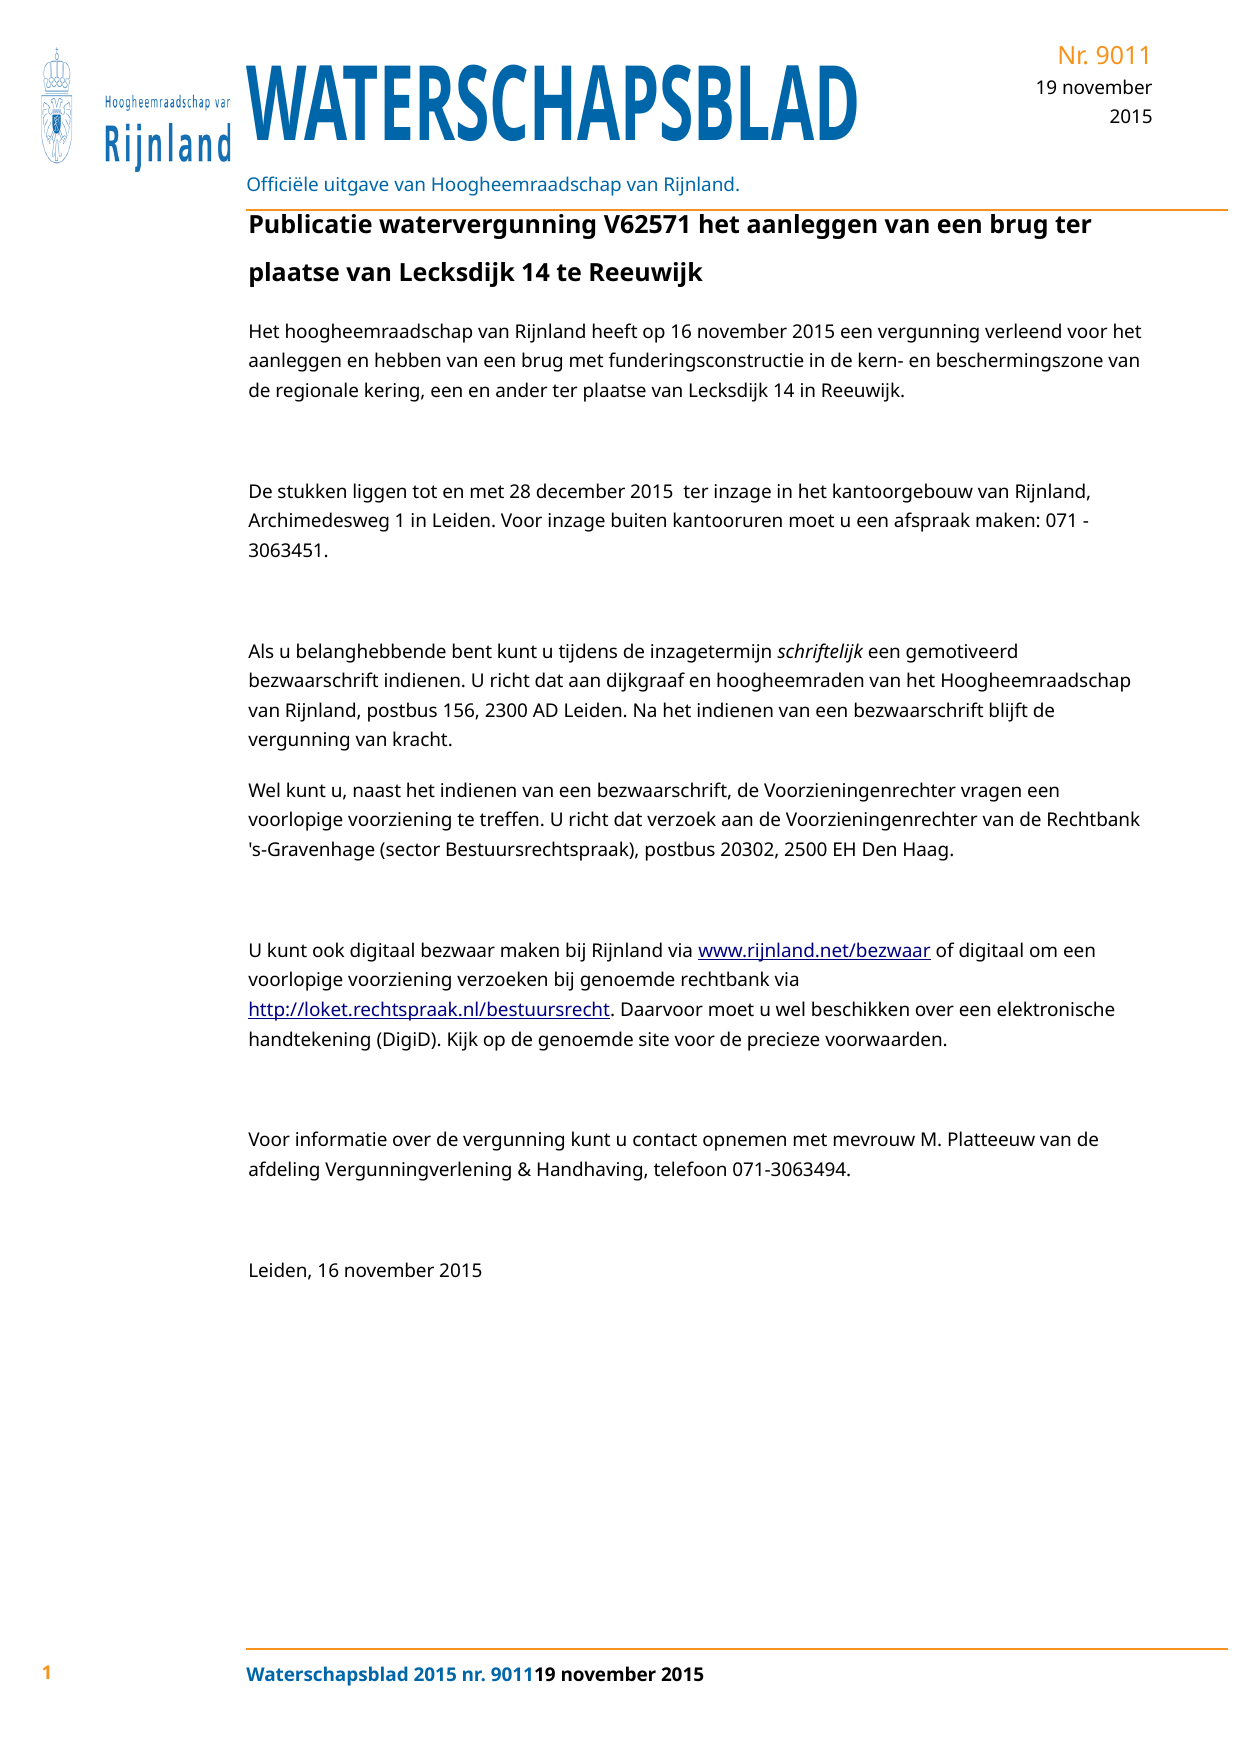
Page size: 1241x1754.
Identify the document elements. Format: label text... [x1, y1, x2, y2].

text Wel kunt u, naast het indienen van een bezwaarschrift, de Voorzieningenrechter vragen een voorlopige voorziening te treffen. U richt dat verzoek aan de Voorzieningenrechter van de Rechtbank 's-Gravenhage (sector Bestuursrechtspraak), postbus 20302, 2500 EH Den Haag. [248, 777, 1152, 862]
text De stukken liggen tot en met 28 december 2015 ter inzage in het kantoorgebouw van Rijnland, Archimedesweg 1 in Leiden. Voor inzage buiten kantooruren moet u een afspraak maken: 071 - 3063451. [248, 478, 1152, 563]
text Publicatie watervergunning V62571 het aanleggen van een brug ter plaatse van Lecksdijk 14 te Reeuwijk [248, 211, 1152, 288]
text Leiden, 16 november 2015 [248, 1257, 1152, 1283]
text Voor informatie over de vergunning kunt u contact opnemen met mevrouw M. Platteeuw van de afdeling Vergunningverlening & Handhaving, telefoon 071-3063494. [248, 1127, 1152, 1182]
picture [41, 47, 231, 172]
text Als u belanghebbende bent kunt u tijdens de inzagetermijn schriftelijk een gemotiveerd bezwaarschrift indienen. U richt dat aan dijkgraaf en hoogheemraden van het Hoogheemraadschap van Rijnland, postbus 156, 2300 AD Leiden. Na het indienen van een bezwaarschrift blijft de vergunning van kracht. [248, 638, 1152, 752]
text U kunt ook digitaal bezwaar maken bij Rijnland via www.rijnland.net/bezwaar of digitaal om een voorlopige voorziening verzoeken bij genoemde rechtbank via http://loket.rechtspraak.nl/bestuursrecht. Daarvoor moet u wel beschikken over een elektronische handtekening (DigiD). Kijk op de genoemde site voor de precieze voorwaarden. [248, 937, 1152, 1052]
text Het hoogheemraadschap van Rijnland heeft op 16 november 2015 een vergunning verleend voor het aanleggen en hebben van een brug met funderingsconstructie in de kern- en beschermingszone van de regionale kering, een en ander ter plaatse van Lecksdijk 14 in Reeuwijk. [248, 318, 1152, 403]
